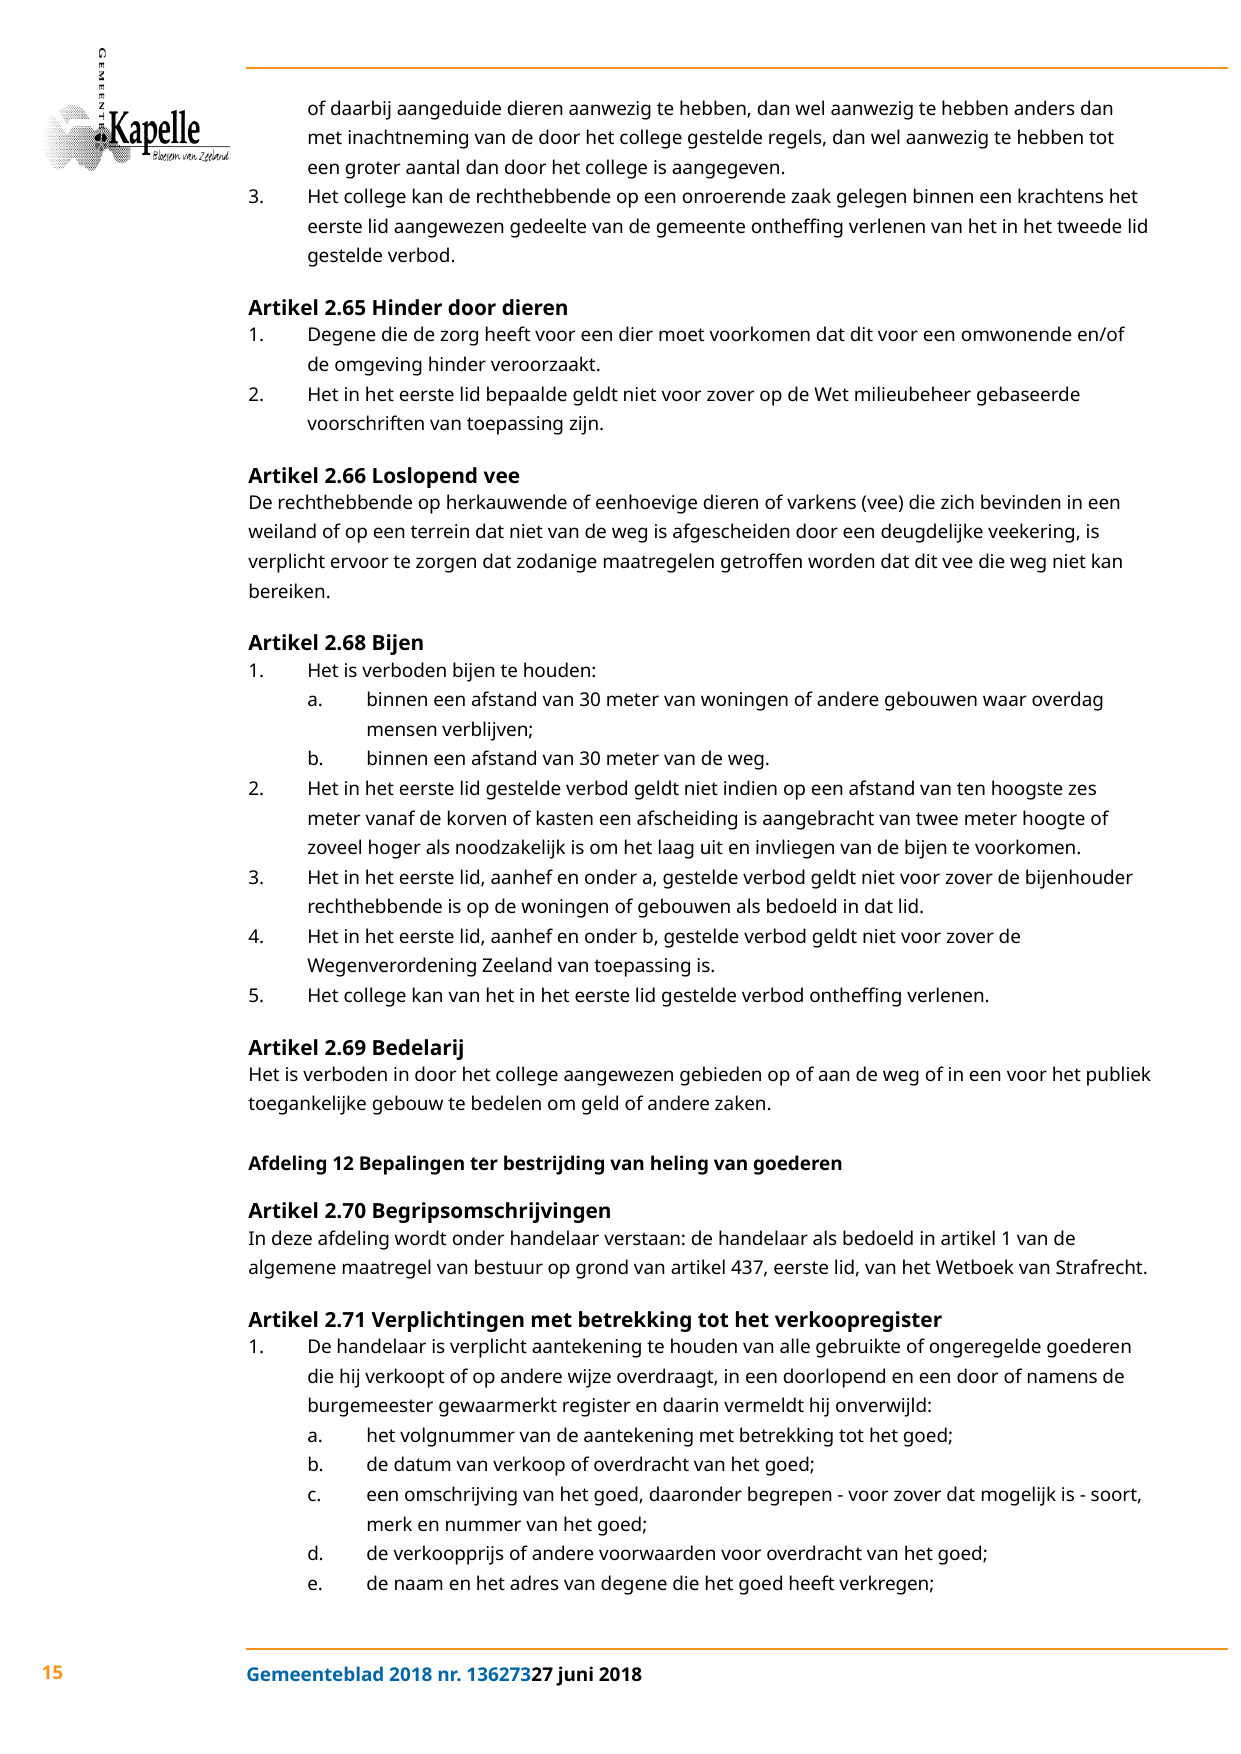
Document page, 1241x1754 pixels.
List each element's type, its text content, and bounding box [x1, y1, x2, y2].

text In deze afdeling wordt onder handelaar verstaan: de handelaar als bedoeld in artikel 1 van de algemene maatregel van bestuur op grond van artikel 437, eerste lid, van het Wetboek van Strafrecht. [248, 1225, 1152, 1280]
list de naam en het adres van degene die het goed heeft verkregen; [307, 1570, 1152, 1596]
text Afdeling 12 Bepalingen ter bestrijding van heling van goederen [248, 1150, 1152, 1176]
text Artikel 2.65 Hinder door dieren [248, 293, 1152, 322]
list De handelaar is verplicht aantekening te houden van alle gebruikte of ongeregelde goederen die hij verkoopt of op andere wijze overdraagt, in een doorlopend en een door of namens de burgemeester gewaarmerkt register en daarin vermeldt hij onverwijld: [248, 1333, 1152, 1418]
list het volgnummer van de aantekening met betrekking tot het goed; [307, 1422, 1152, 1448]
list Het college kan de rechthebbende op een onroerende zaak gelegen binnen een krachtens het eerste lid aangewezen gedeelte van de gemeente ontheffing verlenen van het in het tweede lid gestelde verbod. [248, 183, 1152, 268]
list Het in het eerste lid bepaalde geldt niet voor zover op de Wet milieubeheer gebaseerde voorschriften van toepassing zijn. [248, 381, 1152, 436]
list Het in het eerste lid, aanhef en onder a, gestelde verbod geldt niet voor zover de bijenhouder rechthebbende is op de woningen of gebouwen als bedoeld in dat lid. [248, 864, 1152, 919]
text Artikel 2.70 Begripsomschrijvingen [248, 1196, 1152, 1225]
text Artikel 2.71 Verplichtingen met betrekking tot het verkoopregister [248, 1305, 1152, 1333]
list Het college kan van het in het eerste lid gestelde verbod ontheffing verlenen. [248, 982, 1152, 1008]
text Artikel 2.68 Bijen [248, 628, 1152, 657]
list Het in het eerste lid gestelde verbod geldt niet indien op een afstand van ten hoogste zes meter vanaf de korven of kasten een afscheiding is aangebracht van twee meter hoogte of zoveel hoger als noodzakelijk is om het laag uit en invliegen van de bijen te voorkomen. [248, 775, 1152, 860]
list of daarbij aangeduide dieren aanwezig te hebben, dan wel aanwezig te hebben anders dan met inachtneming van de door het college gestelde regels, dan wel aanwezig te hebben tot een groter aantal dan door het college is aangegeven. [248, 95, 1152, 180]
list binnen een afstand van 30 meter van de weg. [307, 746, 1152, 771]
text Artikel 2.69 Bedelarij [248, 1033, 1152, 1061]
list een omschrijving van het goed, daaronder begrepen - voor zover dat mogelijk is - soort, merk en nummer van het goed; [307, 1481, 1152, 1536]
list de datum van verkoop of overdracht van het goed; [307, 1452, 1152, 1477]
text De rechthebbende op herkauwende of eenhoevige dieren of varkens (vee) die zich bevinden in een weiland of op een terrein dat niet van de weg is afgescheiden door een deugdelijke veekering, is verplicht ervoor te zorgen dat zodanige maatregelen getroffen worden dat dit vee die weg niet kan bereiken. [248, 489, 1152, 604]
text Het is verboden in door het college aangewezen gebieden op of aan de weg of in een voor het publiek toegankelijke gebouw te bedelen om geld of andere zaken. [248, 1061, 1152, 1116]
list binnen een afstand van 30 meter van woningen of andere gebouwen waar overdag mensen verblijven; [307, 686, 1152, 742]
list Degene die de zorg heeft voor een dier moet voorkomen dat dit voor een omwonende en/of de omgeving hinder veroorzaakt. [248, 322, 1152, 377]
text Artikel 2.66 Loslopend vee [248, 461, 1152, 489]
list Het is verboden bijen te houden: [248, 657, 1152, 682]
list de verkoopprijs of andere voorwaarden voor overdracht van het goed; [307, 1540, 1152, 1566]
list Het in het eerste lid, aanhef en onder b, gestelde verbod geldt niet voor zover de Wegenverordening Zeeland van toepassing is. [248, 923, 1152, 978]
picture [41, 47, 231, 172]
